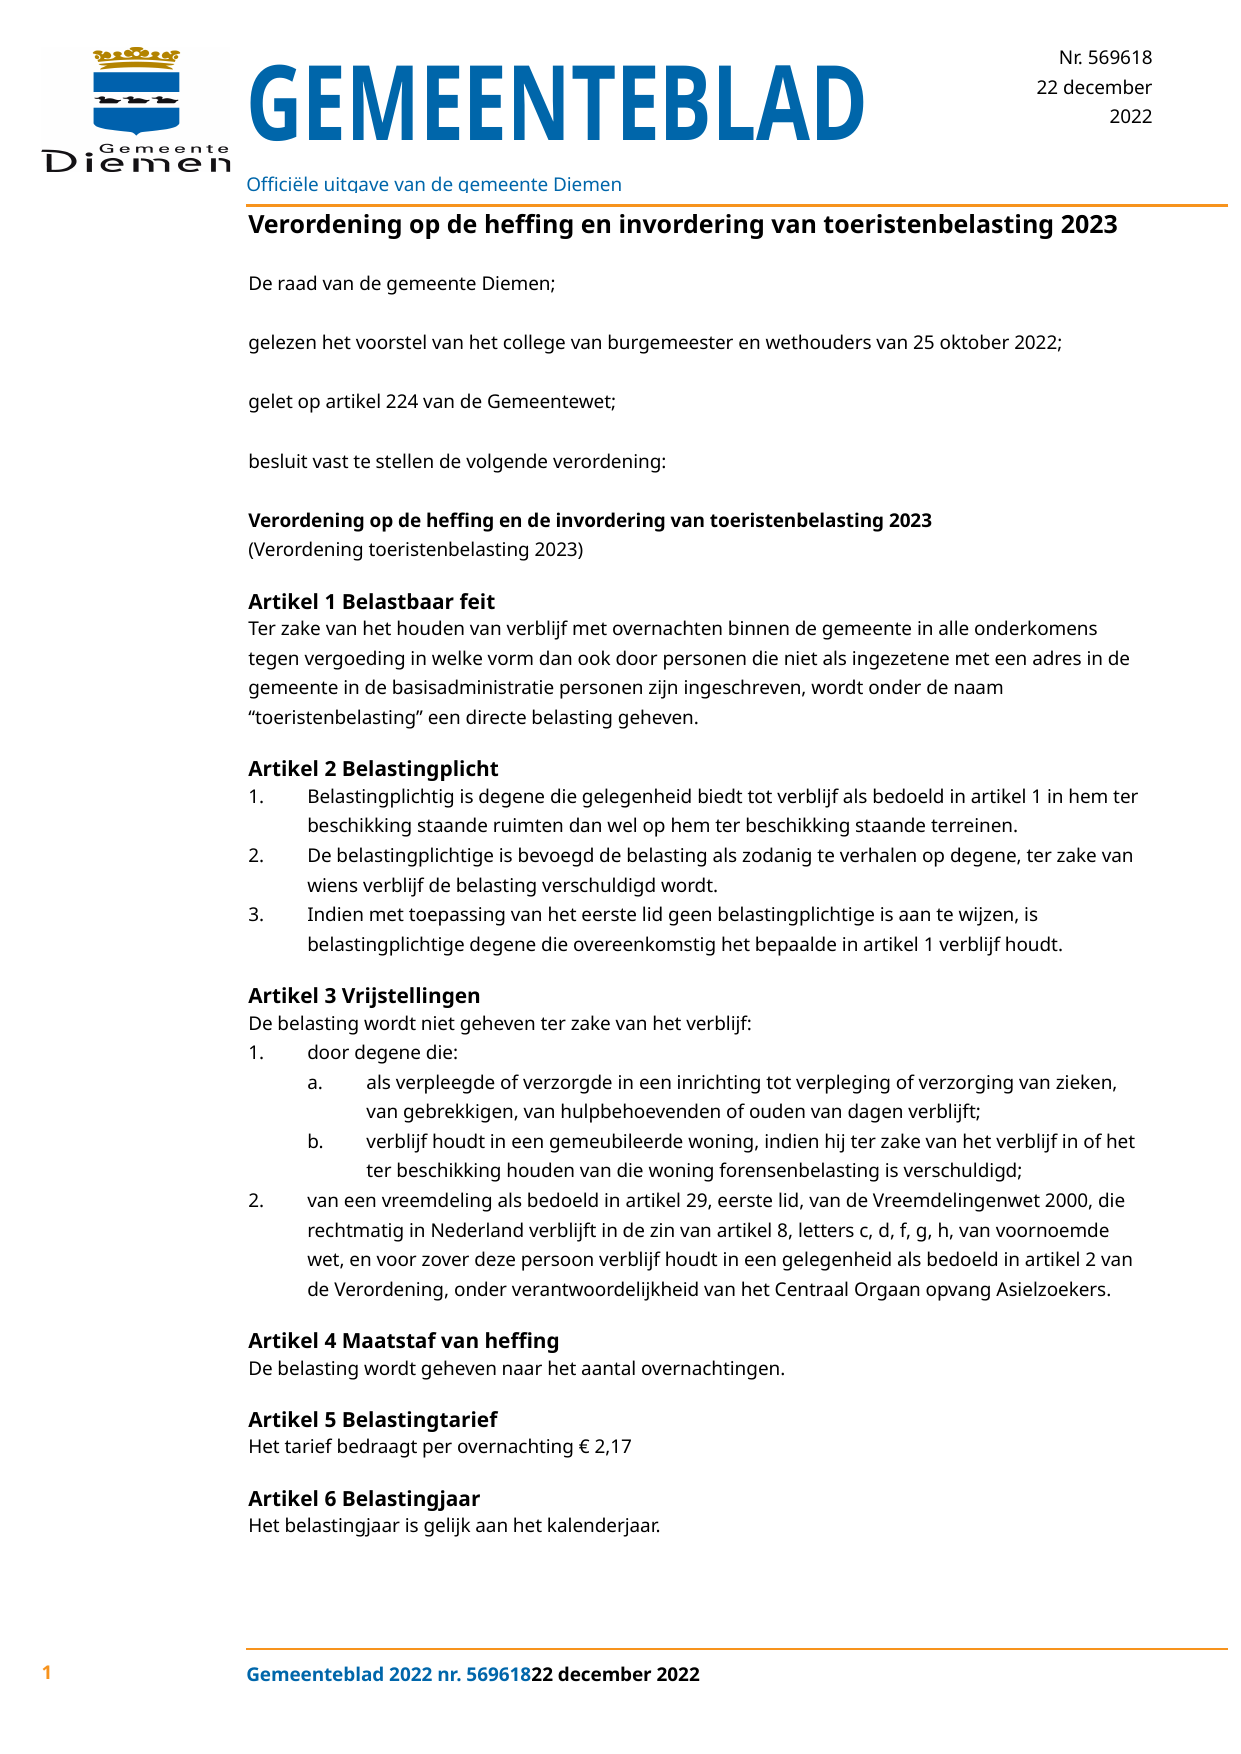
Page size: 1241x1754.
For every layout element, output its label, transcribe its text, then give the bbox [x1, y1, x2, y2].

text Ter zake van het houden van verblijf met overnachten binnen de gemeente in alle onderkomens tegen vergoeding in welke vorm dan ook door personen die niet als ingezetene met een adres in de gemeente in de basisadministratie personen zijn ingeschreven, wordt onder de naam “toeristenbelasting” een directe belasting geheven. [248, 615, 1152, 730]
text Het belastingjaar is gelijk aan het kalenderjaar. [248, 1513, 1152, 1538]
text Artikel 3 Vrijstellingen [248, 981, 1152, 1010]
text De raad van de gemeente Diemen; [248, 270, 1152, 296]
text Verordening op de heffing en de invordering van toeristenbelasting 2023 [248, 507, 1152, 533]
picture [41, 47, 231, 172]
text Artikel 5 Belastingtarief [248, 1405, 1152, 1434]
text Artikel 4 Maatstaf van heffing [248, 1326, 1152, 1355]
text Verordening op de heffing en invordering van toeristenbelasting 2023 [248, 207, 1152, 241]
list verblijf houdt in een gemeubileerde woning, indien hij ter zake van het verblijf in of het ter beschikking houden van die woning forensenbelasting is verschuldigd; [307, 1128, 1152, 1183]
text (Verordening toeristenbelasting 2023) [248, 537, 1152, 562]
list van een vreemdeling als bedoeld in artikel 29, eerste lid, van de Vreemdelingenwet 2000, die rechtmatig in Nederland verblijft in de zin van artikel 8, letters c, d, f, g, h, van voornoemde wet, en voor zover deze persoon verblijf houdt in een gelegenheid als bedoeld in artikel 2 van de Verordening, onder verantwoordelijkheid van het Centraal Orgaan opvang Asielzoekers. [248, 1187, 1152, 1302]
text besluit vast te stellen de volgende verordening: [248, 448, 1152, 473]
text gelet op artikel 224 van de Gemeentewet; [248, 389, 1152, 414]
list als verpleegde of verzorgde in een inrichting tot verpleging of verzorging van zieken, van gebrekkigen, van hulpbehoevenden of ouden van dagen verblijft; [307, 1069, 1152, 1124]
list Indien met toepassing van het eerste lid geen belastingplichtige is aan te wijzen, is belastingplichtige degene die overeenkomstig het bepaalde in artikel 1 verblijf houdt. [248, 901, 1152, 957]
text Artikel 1 Belastbaar feit [248, 587, 1152, 615]
list Belastingplichtig is degene die gelegenheid biedt tot verblijf als bedoeld in artikel 1 in hem ter beschikking staande ruimten dan wel op hem ter beschikking staande terreinen. [248, 783, 1152, 838]
list door degene die: [248, 1039, 1152, 1065]
text Artikel 6 Belastingjaar [248, 1484, 1152, 1513]
text gelezen het voorstel van het college van burgemeester en wethouders van 25 oktober 2022; [248, 329, 1152, 355]
text Artikel 2 Belastingplicht [248, 754, 1152, 783]
text De belasting wordt niet geheven ter zake van het verblijf: [248, 1010, 1152, 1036]
text Het tarief bedraagt per overnachting € 2,17 [248, 1434, 1152, 1459]
list De belastingplichtige is bevoegd de belasting als zodanig te verhalen op degene, ter zake van wiens verblijf de belasting verschuldigd wordt. [248, 842, 1152, 897]
text De belasting wordt geheven naar het aantal overnachtingen. [248, 1355, 1152, 1381]
